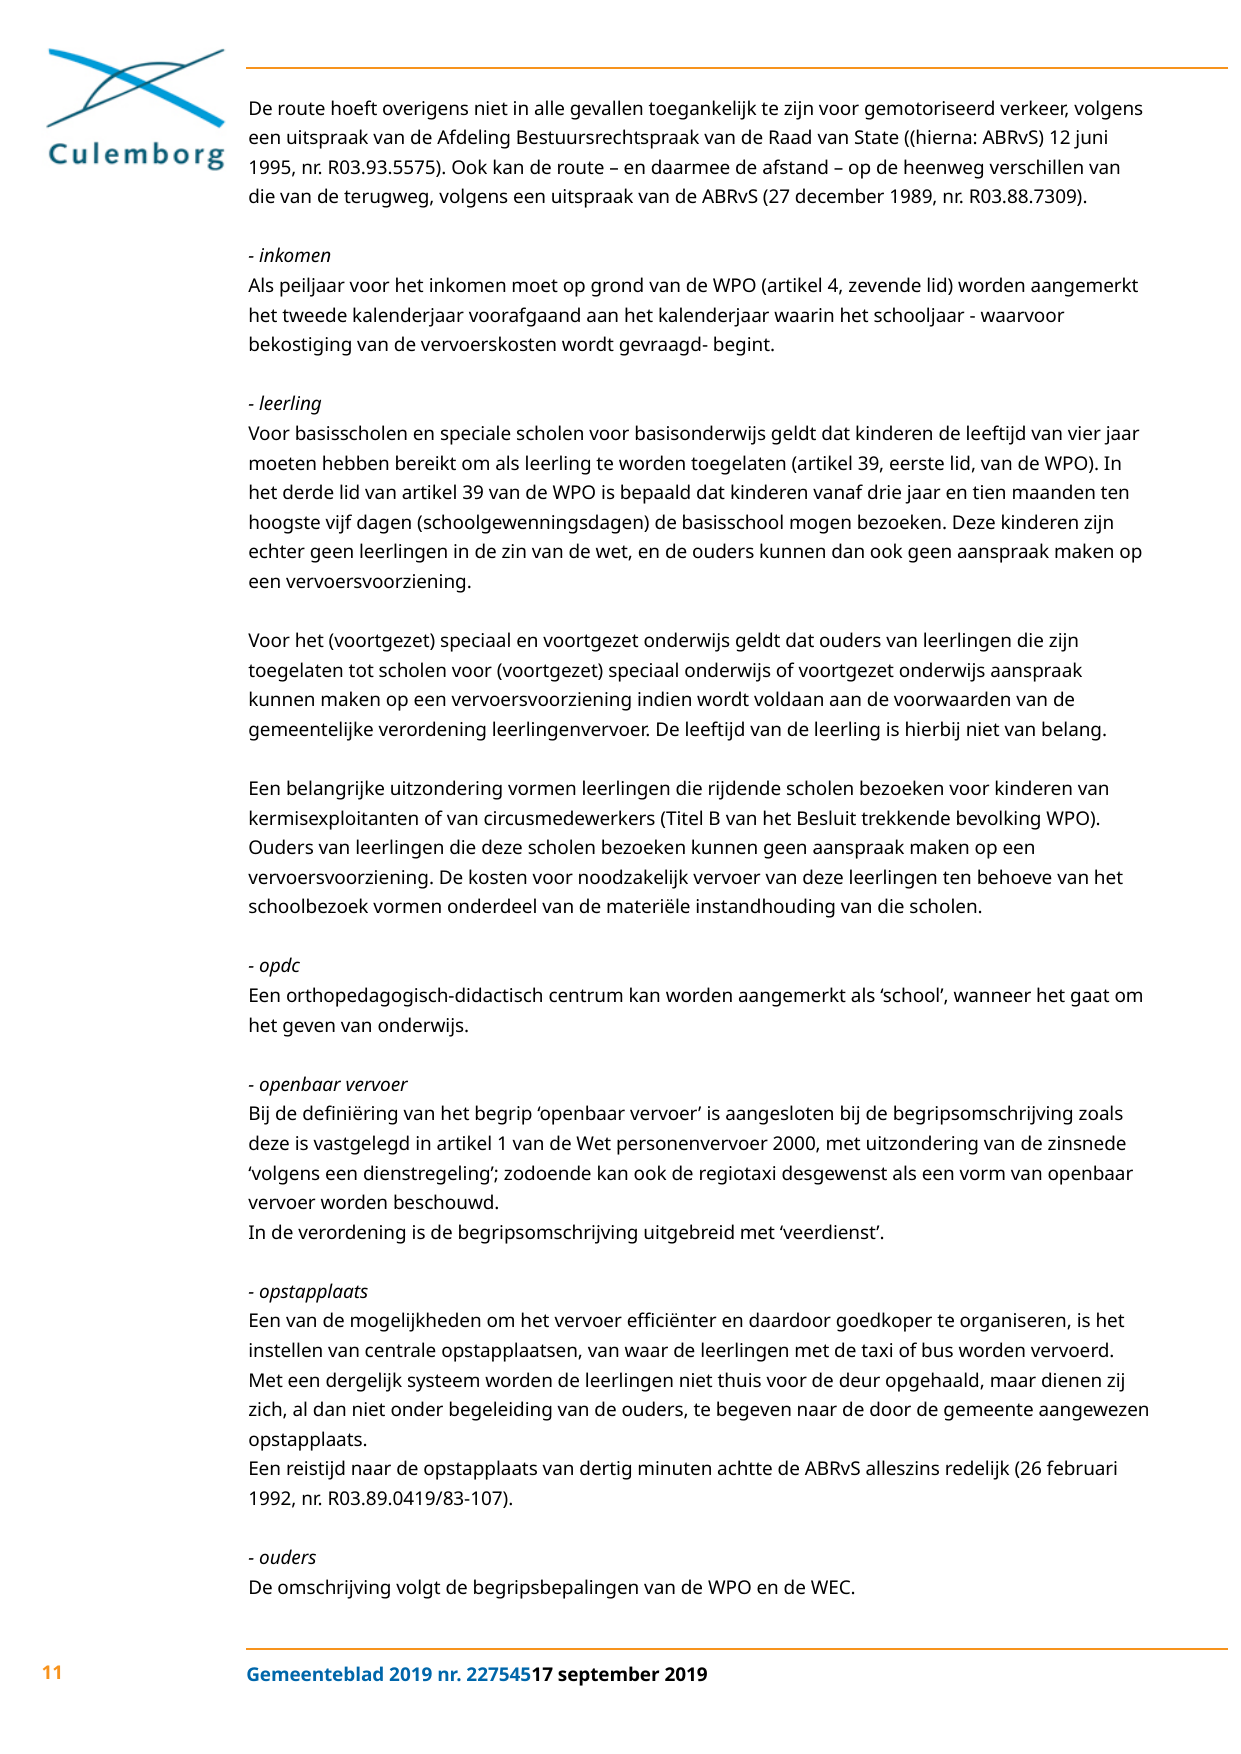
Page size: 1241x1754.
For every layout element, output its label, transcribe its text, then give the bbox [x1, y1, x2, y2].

text Als peiljaar voor het inkomen moet op grond van de WPO (artikel 4, zevende lid) worden aangemerkt het tweede kalenderjaar voorafgaand aan het kalenderjaar waarin het schooljaar - waarvoor bekostiging van de vervoerskosten wordt gevraagd- begint. [248, 272, 1152, 357]
text - inkomen [248, 243, 1152, 268]
text - opdc [248, 953, 1152, 978]
text - opstapplaats [248, 1278, 1152, 1304]
text - ouders [248, 1544, 1152, 1570]
text Bij de definiëring van het begrip ‘openbaar vervoer’ is aangesloten bij de begripsomschrijving zoals deze is vastgelegd in artikel 1 van de Wet personenvervoer 2000, met uitzondering van de zinsnede ‘volgens een dienstregeling’; zodoende kan ook de regiotaxi desgewenst als een vorm van openbaar vervoer worden beschouwd. [248, 1101, 1152, 1215]
text In de verordening is de begripsomschrijving uitgebreid met ‘veerdienst’. [248, 1219, 1152, 1245]
text - leerling [248, 391, 1152, 416]
picture [41, 47, 231, 172]
text Een orthopedagogisch-didactisch centrum kan worden aangemerkt als ‘school’, wanneer het gaat om het geven van onderwijs. [248, 982, 1152, 1038]
text Voor het (voortgezet) speciaal en voortgezet onderwijs geldt dat ouders van leerlingen die zijn toegelaten tot scholen voor (voortgezet) speciaal onderwijs of voortgezet onderwijs aanspraak kunnen maken op een vervoersvoorziening indien wordt voldaan aan de voorwaarden van de gemeentelijke verordening leerlingenvervoer. De leeftijd van de leerling is hierbij niet van belang. [248, 627, 1152, 742]
text Een belangrijke uitzondering vormen leerlingen die rijdende scholen bezoeken voor kinderen van kermisexploitanten of van circusmedewerkers (Titel B van het Besluit trekkende bevolking WPO). Ouders van leerlingen die deze scholen bezoeken kunnen geen aanspraak maken op een vervoersvoorziening. De kosten voor noodzakelijk vervoer van deze leerlingen ten behoeve van het schoolbezoek vormen onderdeel van de materiële instandhouding van die scholen. [248, 775, 1152, 919]
text De route hoeft overigens niet in alle gevallen toegankelijk te zijn voor gemotoriseerd verkeer, volgens een uitspraak van de Afdeling Bestuursrechtspraak van de Raad van State ((hierna: ABRvS) 12 juni 1995, nr. R03.93.5575). Ook kan de route – en daarmee de afstand – op de heenweg verschillen van die van de terugweg, volgens een uitspraak van de ABRvS (27 december 1989, nr. R03.88.7309). [248, 95, 1152, 209]
text Voor basisscholen en speciale scholen voor basisonderwijs geldt dat kinderen de leeftijd van vier jaar moeten hebben bereikt om als leerling te worden toegelaten (artikel 39, eerste lid, van de WPO). In het derde lid van artikel 39 van de WPO is bepaald dat kinderen vanaf drie jaar en tien maanden ten hoogste vijf dagen (schoolgewenningsdagen) de basisschool mogen bezoeken. Deze kinderen zijn echter geen leerlingen in de zin van de wet, en de ouders kunnen dan ook geen aanspraak maken op een vervoersvoorziening. [248, 420, 1152, 594]
text De omschrijving volgt de begripsbepalingen van de WPO en de WEC. [248, 1574, 1152, 1600]
text Een reistijd naar de opstapplaats van dertig minuten achtte de ABRvS alleszins redelijk (26 februari 1992, nr. R03.89.0419/83-107). [248, 1456, 1152, 1511]
text Een van de mogelijkheden om het vervoer efficiënter en daardoor goedkoper te organiseren, is het instellen van centrale opstapplaatsen, van waar de leerlingen met de taxi of bus worden vervoerd. Met een dergelijk systeem worden de leerlingen niet thuis voor de deur opgehaald, maar dienen zij zich, al dan niet onder begeleiding van de ouders, te begeven naar de door de gemeente aangewezen opstapplaats. [248, 1308, 1152, 1452]
text - openbaar vervoer [248, 1071, 1152, 1097]
